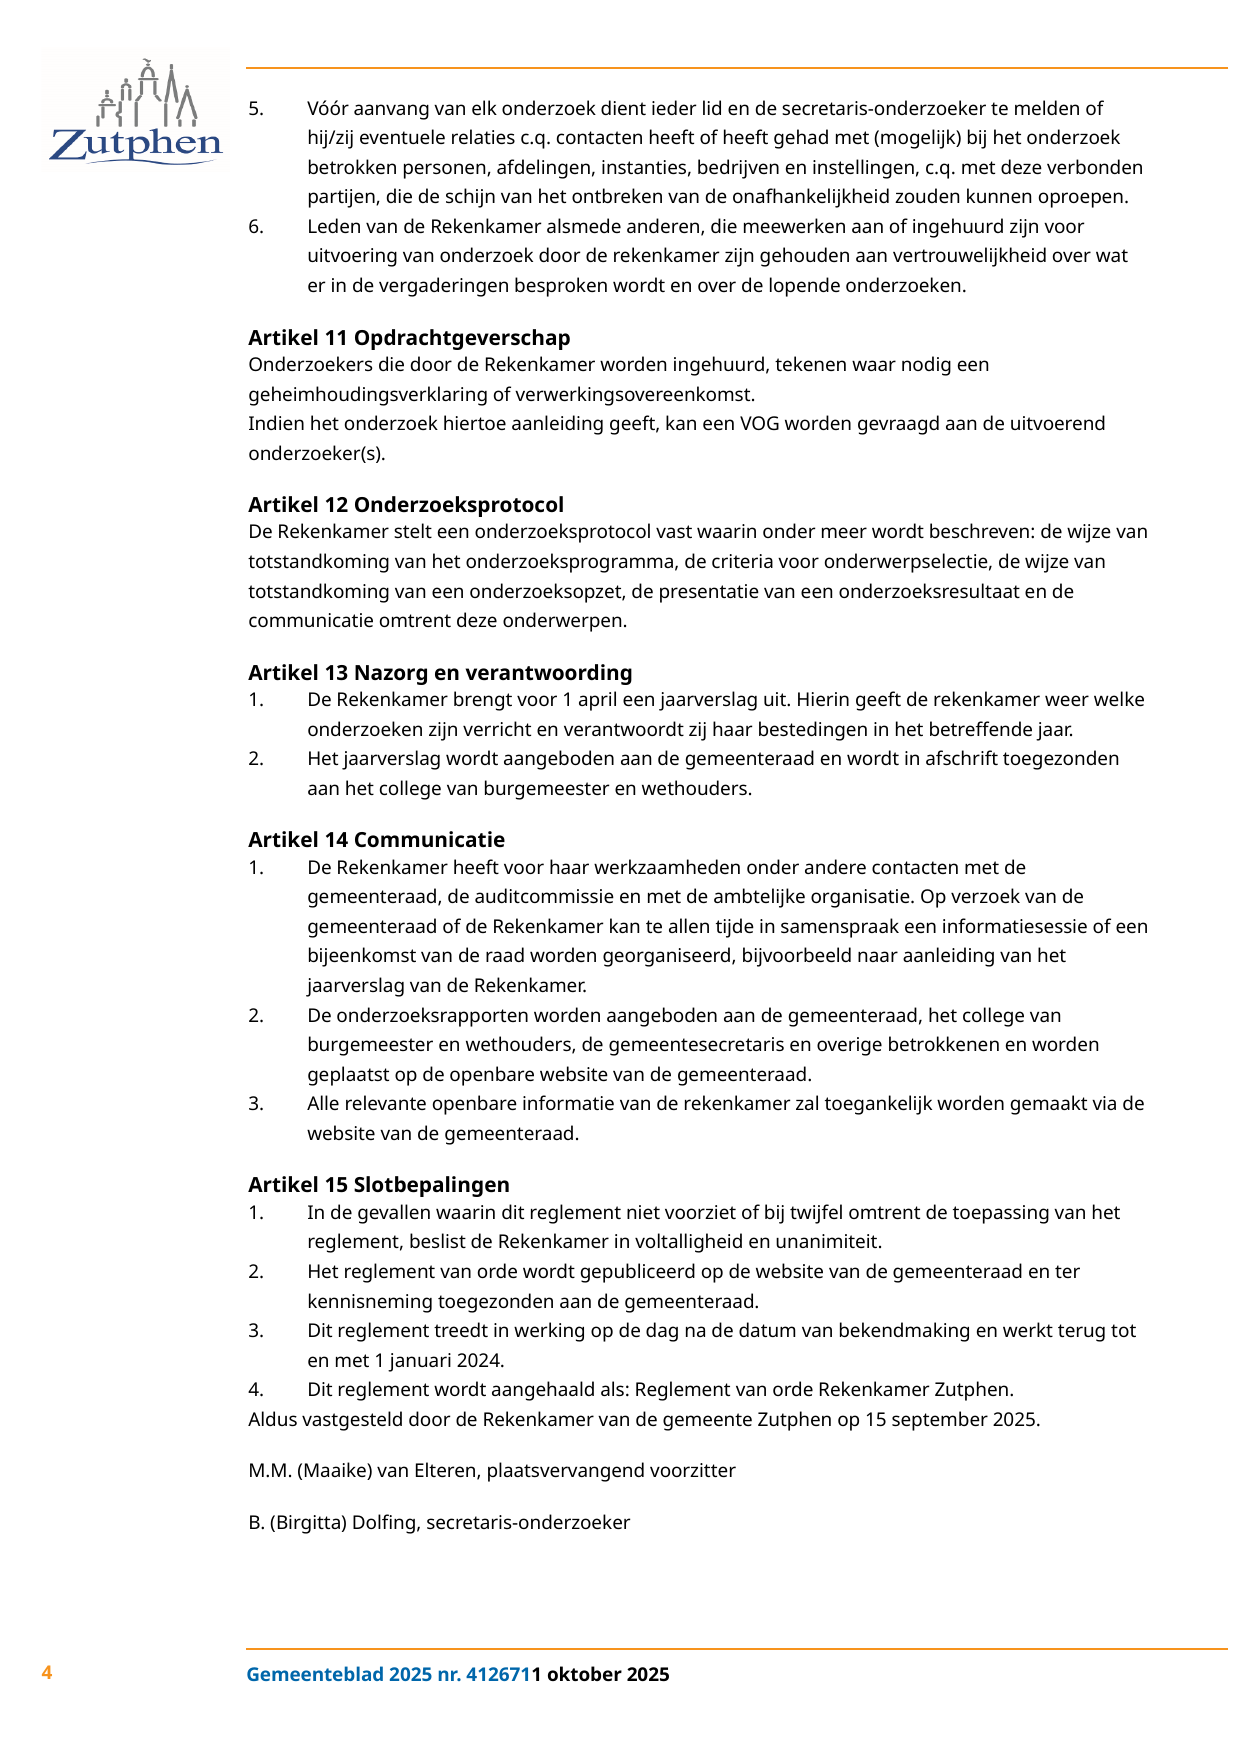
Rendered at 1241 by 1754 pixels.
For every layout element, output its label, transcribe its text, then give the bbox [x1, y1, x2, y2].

text Aldus vastgesteld door de Rekenkamer van de gemeente Zutphen op 15 september 2025. [248, 1406, 1152, 1432]
list Het reglement van orde wordt gepubliceerd op de website van de gemeenteraad en ter kennisneming toegezonden aan de gemeenteraad. [248, 1258, 1152, 1313]
text Artikel 11 Opdrachtgeverschap [248, 323, 1152, 351]
text Artikel 13 Nazorg en verantwoording [248, 658, 1152, 686]
text Artikel 15 Slotbepalingen [248, 1171, 1152, 1199]
list Leden van de Rekenkamer alsmede anderen, die meewerken aan of ingehuurd zijn voor uitvoering van onderzoek door de rekenkamer zijn gehouden aan vertrouwelijkheid over wat er in de vergaderingen besproken wordt en over de lopende onderzoeken. [248, 213, 1152, 298]
list De Rekenkamer brengt voor 1 april een jaarverslag uit. Hierin geeft de rekenkamer weer welke onderzoeken zijn verricht en verantwoordt zij haar bestedingen in het betreffende jaar. [248, 686, 1152, 742]
text Artikel 12 Onderzoeksprotocol [248, 490, 1152, 519]
text M.M. (Maaike) van Elteren, plaatsvervangend voorzitter [248, 1458, 1152, 1483]
list Dit reglement wordt aangehaald als: Reglement van orde Rekenkamer Zutphen. [248, 1377, 1152, 1402]
text De Rekenkamer stelt een onderzoeksprotocol vast waarin onder meer wordt beschreven: de wijze van totstandkoming van het onderzoeksprogramma, de criteria voor onderwerpselectie, de wijze van totstandkoming van een onderzoeksopzet, de presentatie van een onderzoeksresultaat en de communicatie omtrent deze onderwerpen. [248, 519, 1152, 633]
list De onderzoeksrapporten worden aangeboden aan de gemeenteraad, het college van burgemeester en wethouders, de gemeentesecretaris en overige betrokkenen en worden geplaatst op de openbare website van de gemeenteraad. [248, 1002, 1152, 1087]
text Artikel 14 Communicatie [248, 826, 1152, 854]
text Onderzoekers die door de Rekenkamer worden ingehuurd, tekenen waar nodig een geheimhoudingsverklaring of verwerkingsovereenkomst. [248, 351, 1152, 406]
text Indien het onderzoek hiertoe aanleiding geeft, kan een VOG worden gevraagd aan de uitvoerend onderzoeker(s). [248, 410, 1152, 466]
picture [41, 47, 231, 172]
list Het jaarverslag wordt aangeboden aan de gemeenteraad en wordt in afschrift toegezonden aan het college van burgemeester en wethouders. [248, 746, 1152, 801]
list In de gevallen waarin dit reglement niet voorziet of bij twijfel omtrent de toepassing van het reglement, beslist de Rekenkamer in voltalligheid en unanimiteit. [248, 1199, 1152, 1254]
list De Rekenkamer heeft voor haar werkzaamheden onder andere contacten met de gemeenteraad, de auditcommissie en met de ambtelijke organisatie. Op verzoek van de gemeenteraad of de Rekenkamer kan te allen tijde in samenspraak een informatiesessie of een bijeenkomst van de raad worden georganiseerd, bijvoorbeeld naar aanleiding van het jaarverslag van de Rekenkamer. [248, 854, 1152, 998]
list Vóór aanvang van elk onderzoek dient ieder lid en de secretaris-onderzoeker te melden of hij/zij eventuele relaties c.q. contacten heeft of heeft gehad met (mogelijk) bij het onderzoek betrokken personen, afdelingen, instanties, bedrijven en instellingen, c.q. met deze verbonden partijen, die de schijn van het ontbreken van de onafhankelijkheid zouden kunnen oproepen. [248, 95, 1152, 209]
list Alle relevante openbare informatie van de rekenkamer zal toegankelijk worden gemaakt via de website van de gemeenteraad. [248, 1091, 1152, 1146]
list Dit reglement treedt in werking op de dag na de datum van bekendmaking en werkt terug tot en met 1 januari 2024. [248, 1317, 1152, 1373]
text B. (Birgitta) Dolfing, secretaris-onderzoeker [248, 1509, 1152, 1535]
